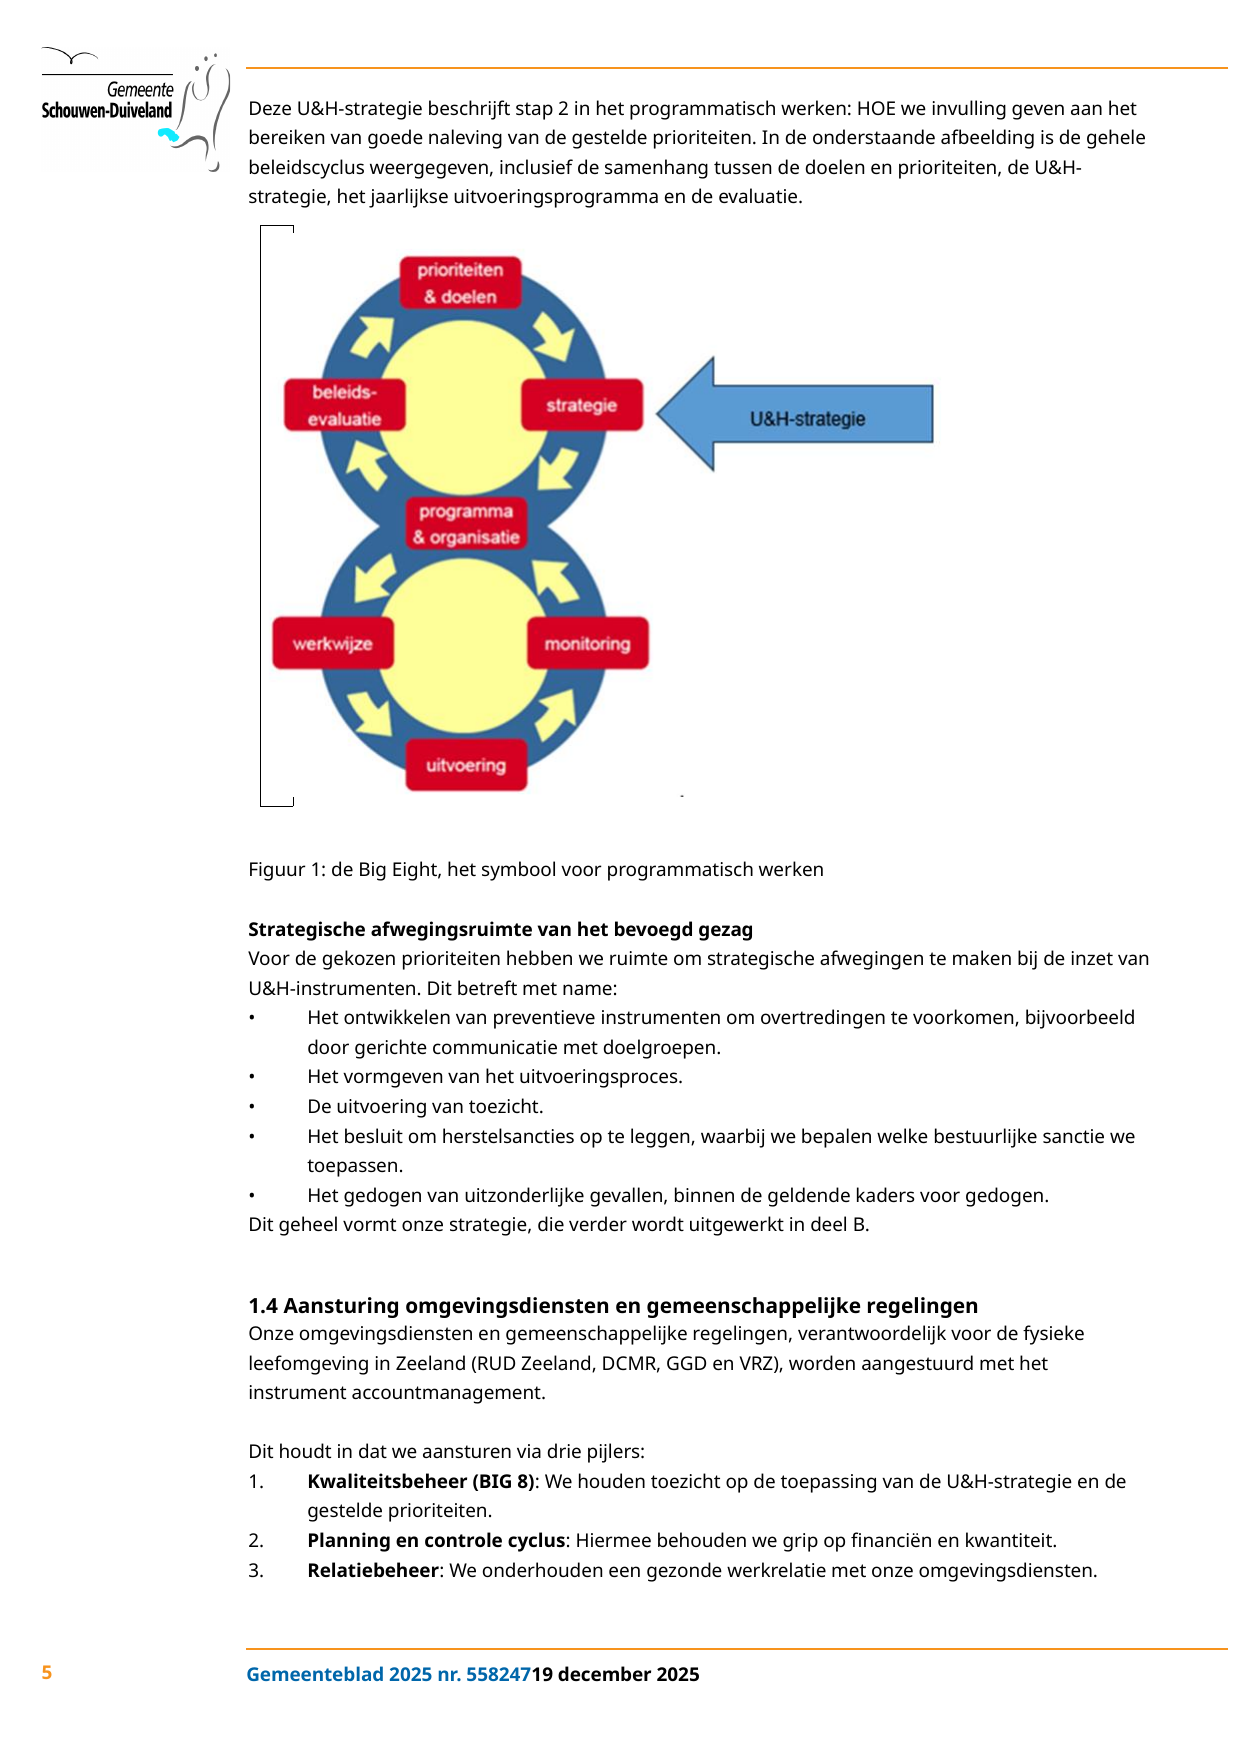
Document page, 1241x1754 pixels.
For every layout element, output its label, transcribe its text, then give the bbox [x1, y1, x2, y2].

text Voor de gekozen prioriteiten hebben we ruimte om strategische afwegingen te maken bij de inzet van U&H-instrumenten. Dit betreft met name: [248, 945, 1152, 1001]
list Het ontwikkelen van preventieve instrumenten om overtredingen te voorkomen, bijvoorbeeld door gerichte communicatie met doelgroepen. [248, 1004, 1152, 1060]
list Planning en controle cyclus: Hiermee behouden we grip op financiën en kwantiteit. [248, 1527, 1152, 1553]
list Kwaliteitsbeheer (BIG 8): We houden toezicht op de toepassing van de U&H-strategie en de gestelde prioriteiten. [248, 1468, 1152, 1523]
text Strategische afwegingsruimte van het bevoegd gezag [248, 916, 1152, 942]
list Het vormgeven van het uitvoeringsproces. [248, 1064, 1152, 1089]
list Relatiebeheer: We onderhouden een gezonde werkrelatie met onze omgevingsdiensten. [248, 1557, 1152, 1582]
text 1.4 Aansturing omgevingsdiensten en gemeenschappelijke regelingen [248, 1292, 1152, 1320]
list Het gedogen van uitzonderlijke gevallen, binnen de geldende kaders voor gedogen. [248, 1182, 1152, 1208]
list Het besluit om herstelsancties op te leggen, waarbij we bepalen welke bestuurlijke sanctie we toepassen. [248, 1123, 1152, 1178]
list De uitvoering van toezicht. [248, 1093, 1152, 1119]
text Deze U&H-strategie beschrijft stap 2 in het programmatisch werken: HOE we invulling geven aan het bereiken van goede naleving van de gestelde prioriteiten. In de onderstaande afbeelding is de gehele beleidscyclus weergegeven, inclusief de samenhang tussen de doelen en prioriteiten, de U&H-strategie, het jaarlijkse uitvoeringsprogramma en de evaluatie. [248, 95, 1152, 209]
text Dit houdt in dat we aansturen via drie pijlers: [248, 1438, 1152, 1464]
text Onze omgevingsdiensten en gemeenschappelijke regelingen, verantwoordelijk voor de fysieke leefomgeving in Zeeland (RUD Zeeland, DCMR, GGD en VRZ), worden aangestuurd met het instrument accountmanagement. [248, 1320, 1152, 1405]
text Dit geheel vormt onze strategie, die verder wordt uitgewerkt in deel B. [248, 1212, 1152, 1237]
picture [41, 47, 231, 172]
picture [268, 233, 960, 797]
text Figuur 1: de Big Eight, het symbool voor programmatisch werken [248, 857, 1152, 882]
